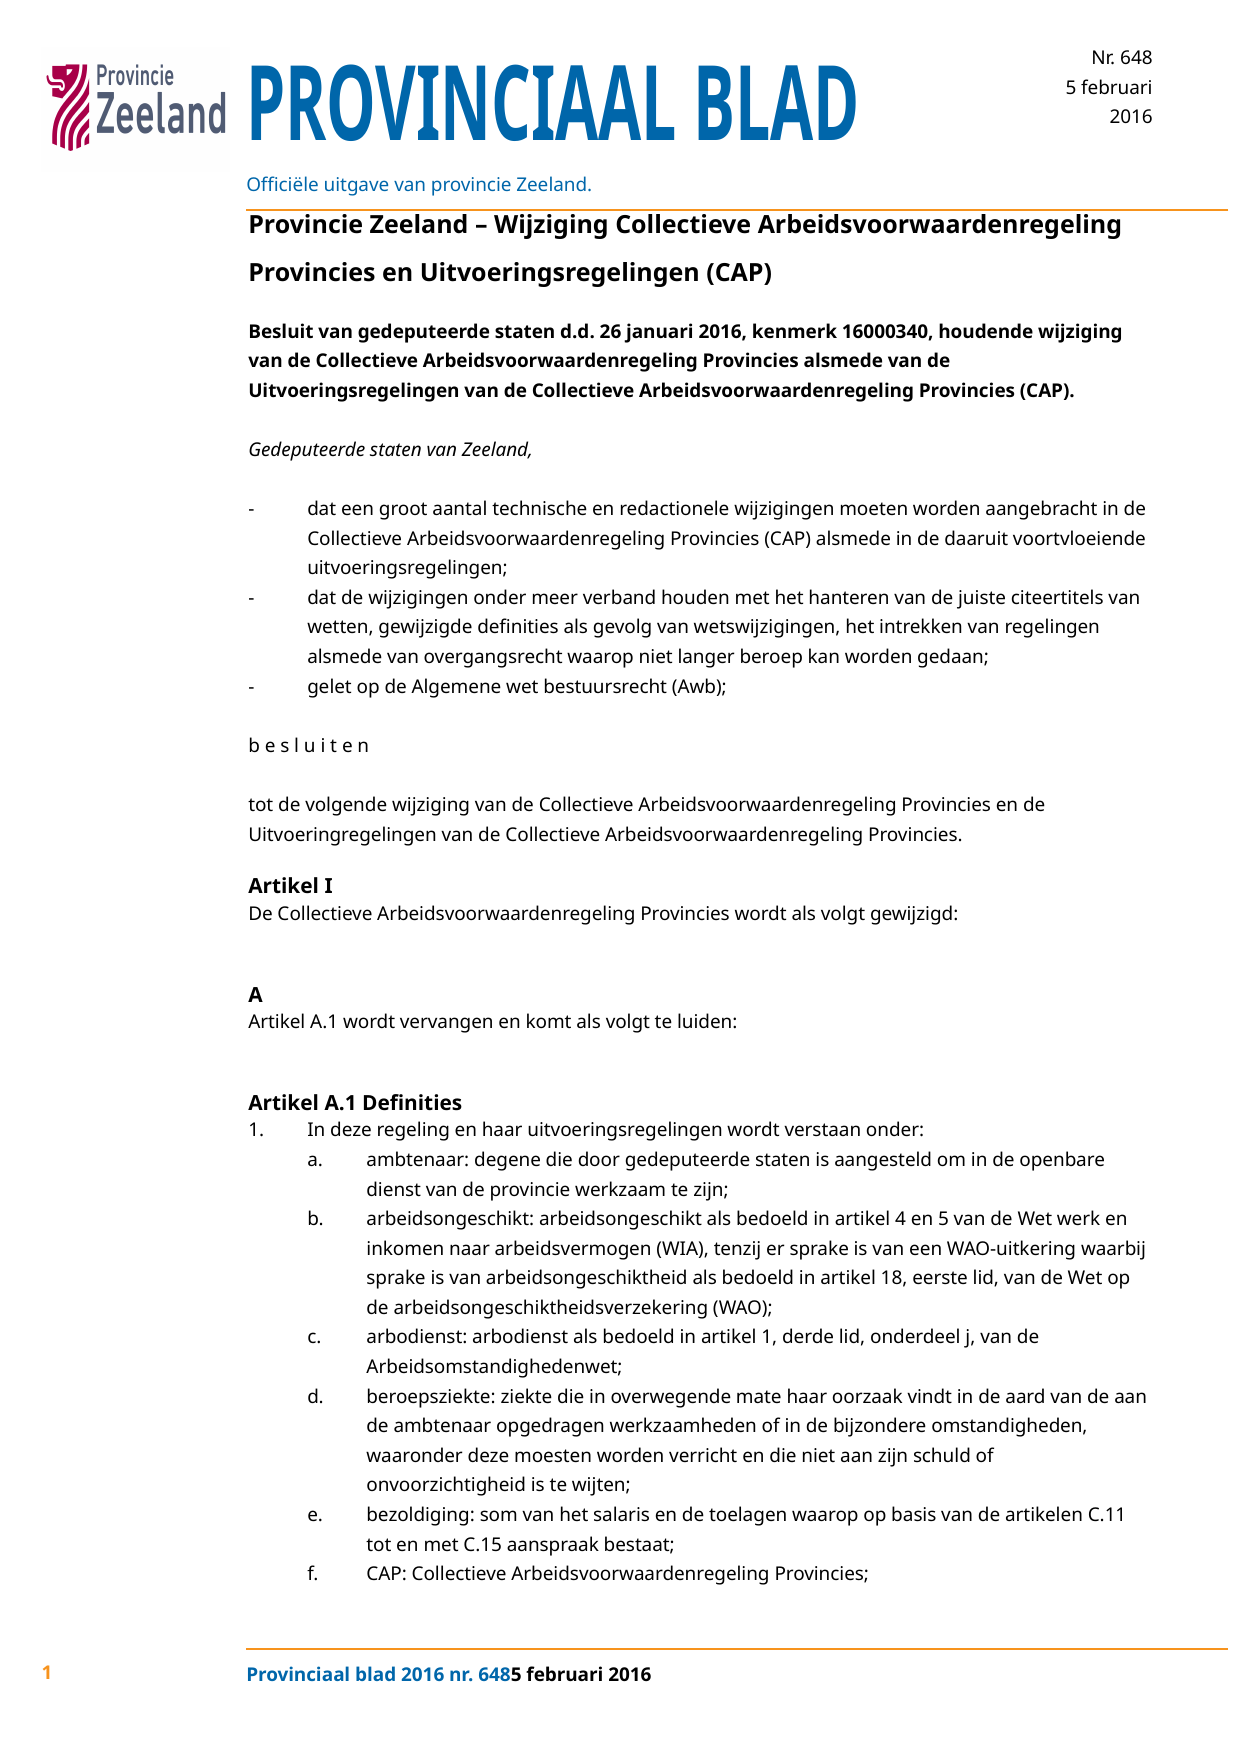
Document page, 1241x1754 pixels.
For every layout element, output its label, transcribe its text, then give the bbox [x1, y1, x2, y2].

text tot de volgende wijziging van de Collectieve Arbeidsvoorwaardenregeling Provincies en de Uitvoeringregelingen van de Collectieve Arbeidsvoorwaardenregeling Provincies. [248, 791, 1152, 847]
text Artikel A.1 wordt vervangen en komt als volgt te luiden: [248, 1008, 1152, 1034]
text A [248, 980, 1152, 1008]
list arbeidsongeschikt: arbeidsongeschikt als bedoeld in artikel 4 en 5 van de Wet werk en inkomen naar arbeidsvermogen (WIA), tenzij er sprake is van een WAO-uitkering waarbij sprake is van arbeidsongeschiktheid als bedoeld in artikel 18, eerste lid, van de Wet op de arbeidsongeschiktheidsverzekering (WAO); [307, 1205, 1152, 1320]
list gelet op de Algemene wet bestuursrecht (Awb); [248, 673, 1152, 699]
list bezoldiging: som van het salaris en de toelagen waarop op basis van de artikelen C.11 tot en met C.15 aanspraak bestaat; [307, 1501, 1152, 1556]
list ambtenaar: degene die door gedeputeerde staten is aangesteld om in de openbare dienst van de provincie werkzaam te zijn; [307, 1146, 1152, 1201]
list dat de wijzigingen onder meer verband houden met het hanteren van de juiste citeertitels van wetten, gewijzigde definities als gevolg van wetswijzigingen, het intrekken van regelingen alsmede van overgangsrecht waarop niet langer beroep kan worden gedaan; [248, 584, 1152, 669]
text Artikel I [248, 871, 1152, 900]
picture [41, 47, 231, 172]
text b e s l u i t e n [248, 732, 1152, 758]
text De Collectieve Arbeidsvoorwaardenregeling Provincies wordt als volgt gewijzigd: [248, 900, 1152, 925]
list beroepsziekte: ziekte die in overwegende mate haar oorzaak vindt in de aard van de aan de ambtenaar opgedragen werkzaamheden of in de bijzondere omstandigheden, waaronder deze moesten worden verricht en die niet aan zijn schuld of onvoorzichtigheid is te wijten; [307, 1383, 1152, 1497]
text Provincie Zeeland – Wijziging Collectieve Arbeidsvoorwaardenregeling Provincies en Uitvoeringsregelingen (CAP) [248, 211, 1152, 288]
list arbodienst: arbodienst als bedoeld in artikel 1, derde lid, onderdeel j, van de Arbeidsomstandighedenwet; [307, 1324, 1152, 1379]
list CAP: Collectieve Arbeidsvoorwaardenregeling Provincies; [307, 1560, 1152, 1586]
text Artikel A.1 Definities [248, 1088, 1152, 1117]
list dat een groot aantal technische en redactionele wijzigingen moeten worden aangebracht in de Collectieve Arbeidsvoorwaardenregeling Provincies (CAP) alsmede in de daaruit voortvloeiende uitvoeringsregelingen; [248, 495, 1152, 580]
text Gedeputeerde staten van Zeeland, [248, 436, 1152, 462]
list In deze regeling en haar uitvoeringsregelingen wordt verstaan onder: [248, 1117, 1152, 1142]
text Besluit van gedeputeerde staten d.d. 26 januari 2016, kenmerk 16000340, houdende wijziging van de Collectieve Arbeidsvoorwaardenregeling Provincies alsmede van de Uitvoeringsregelingen van de Collectieve Arbeidsvoorwaardenregeling Provincies (CAP). [248, 318, 1152, 403]
